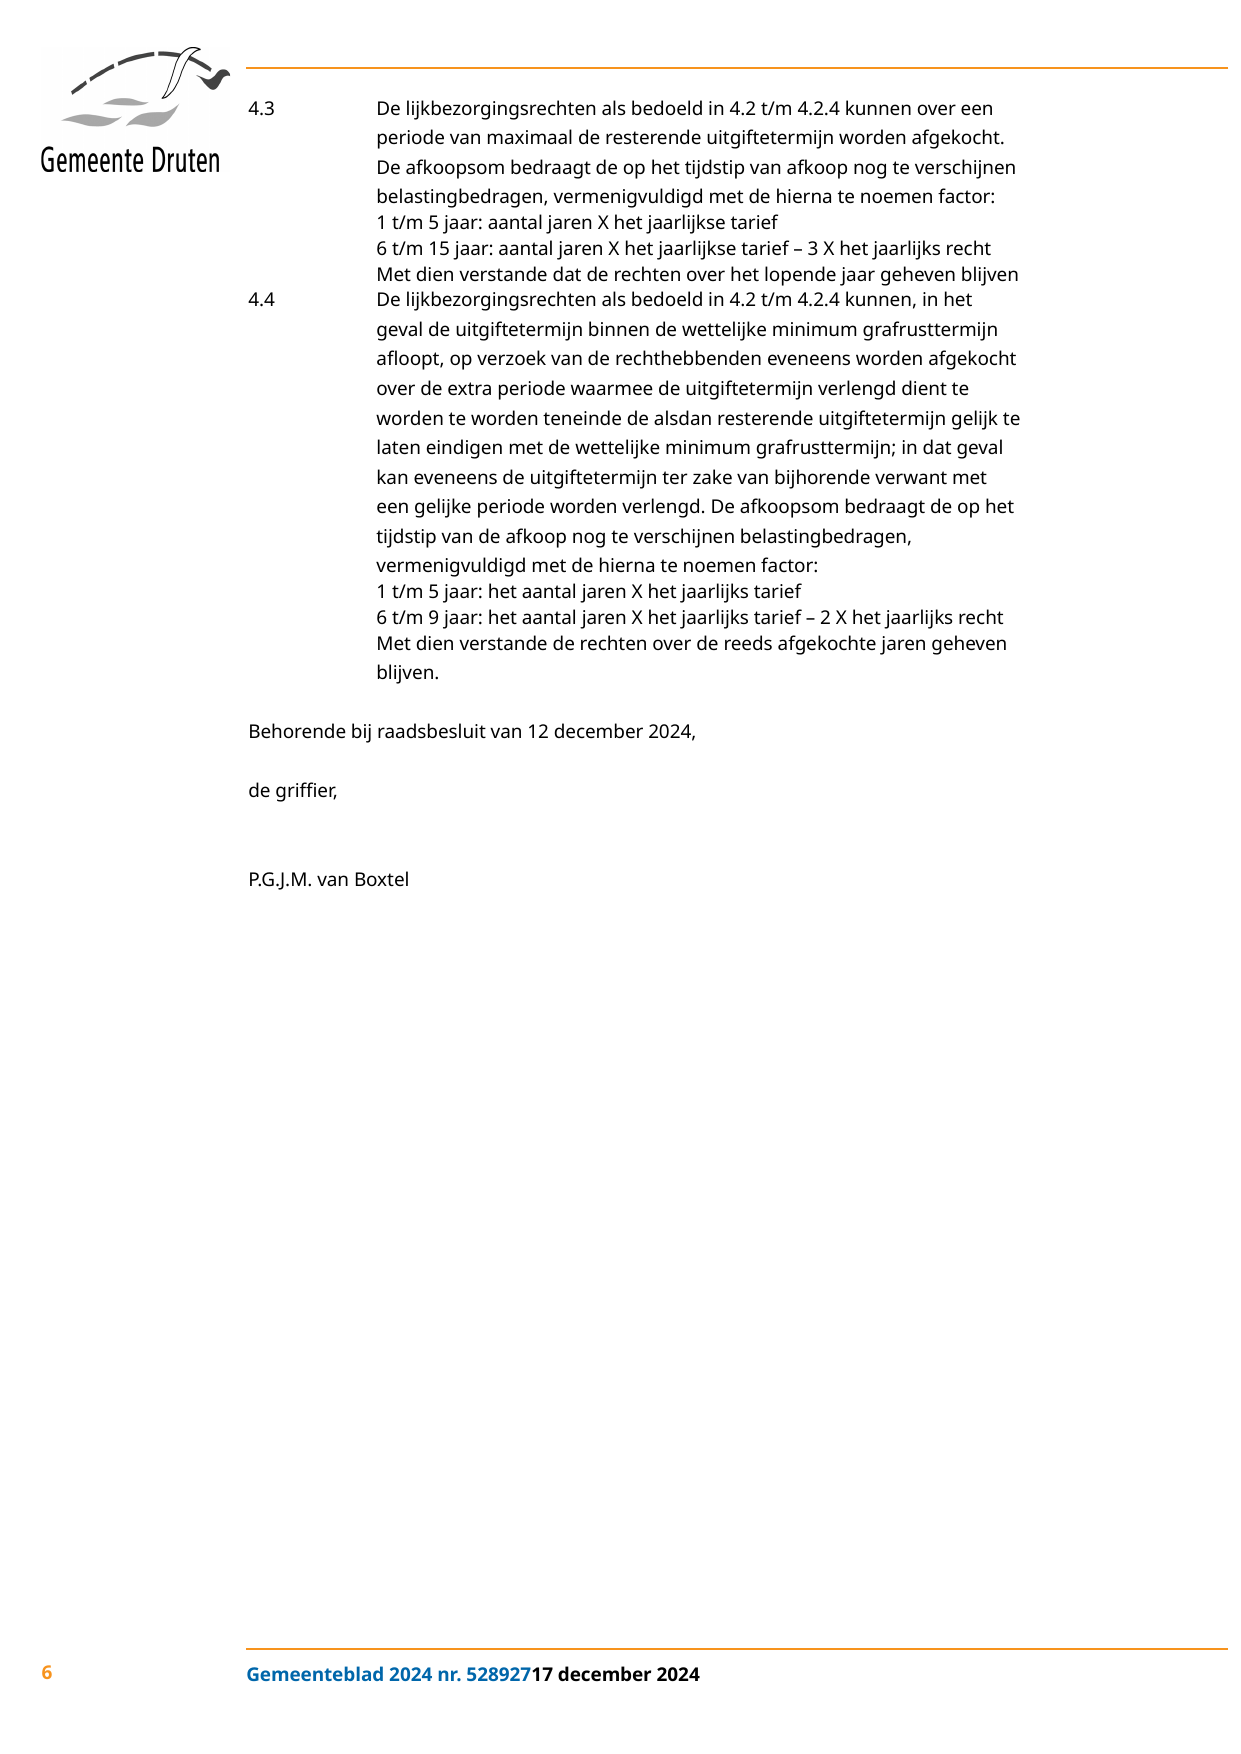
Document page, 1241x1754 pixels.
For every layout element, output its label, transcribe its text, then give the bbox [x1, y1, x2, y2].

table_cell [1023, 579, 1152, 604]
table_cell De lijkbezorgingsrechten als bedoeld in 4.2 t/m 4.2.4 kunnen, in het geval de uitgiftetermijn binnen de wettelijke minimum grafrusttermijn afloopt, op verzoek van de rechthebbenden eveneens worden afgekocht over de extra periode waarmee de uitgiftetermijn verlengd dient te worden te worden teneinde de alsdan resterende uitgiftetermijn gelijk te laten eindigen met de wettelijke minimum grafrusttermijn; in dat geval kan eveneens de uitgiftetermijn ter zake van bijhorende verwant met een gelijke periode worden verlengd. De afkoopsom bedraagt de op het tijdstip van de afkoop nog te verschijnen belastingbedragen, vermenigvuldigd met de hierna te noemen factor: [376, 286, 1023, 578]
table_cell [1023, 95, 1152, 209]
table_cell [248, 209, 376, 235]
text P.G.J.M. van Boxtel [248, 866, 1152, 892]
table_cell Met dien verstande dat de rechten over het lopende jaar geheven blijven [376, 261, 1023, 286]
table_cell [248, 235, 376, 261]
text de griffier, [248, 777, 1152, 803]
table_cell [1023, 286, 1152, 578]
table_cell [1023, 261, 1152, 286]
table_cell [248, 630, 376, 685]
table_cell [248, 579, 376, 604]
table_cell [248, 261, 376, 286]
table_cell 6 t/m 9 jaar: het aantal jaren X het jaarlijks tarief – 2 X het jaarlijks recht [376, 604, 1023, 630]
text Behorende bij raadsbesluit van 12 december 2024, [248, 718, 1152, 744]
table_cell 4.3 [248, 95, 376, 209]
table_cell 4.4 [248, 286, 376, 578]
picture [41, 47, 231, 172]
table_cell 1 t/m 5 jaar: het aantal jaren X het jaarlijks tarief [376, 579, 1023, 604]
table_cell De lijkbezorgingsrechten als bedoeld in 4.2 t/m 4.2.4 kunnen over een periode van maximaal de resterende uitgiftetermijn worden afgekocht. De afkoopsom bedraagt de op het tijdstip van afkoop nog te verschijnen belastingbedragen, vermenigvuldigd met de hierna te noemen factor: [376, 95, 1023, 209]
table_cell 1 t/m 5 jaar: aantal jaren X het jaarlijkse tarief [376, 209, 1023, 235]
table_cell Met dien verstande de rechten over de reeds afgekochte jaren geheven blijven. [376, 630, 1023, 685]
table_cell [248, 604, 376, 630]
table_cell [1023, 630, 1152, 685]
table_cell [1023, 604, 1152, 630]
table_cell [1023, 209, 1152, 235]
table_cell [1023, 235, 1152, 261]
table_cell 6 t/m 15 jaar: aantal jaren X het jaarlijkse tarief – 3 X het jaarlijks recht [376, 235, 1023, 261]
